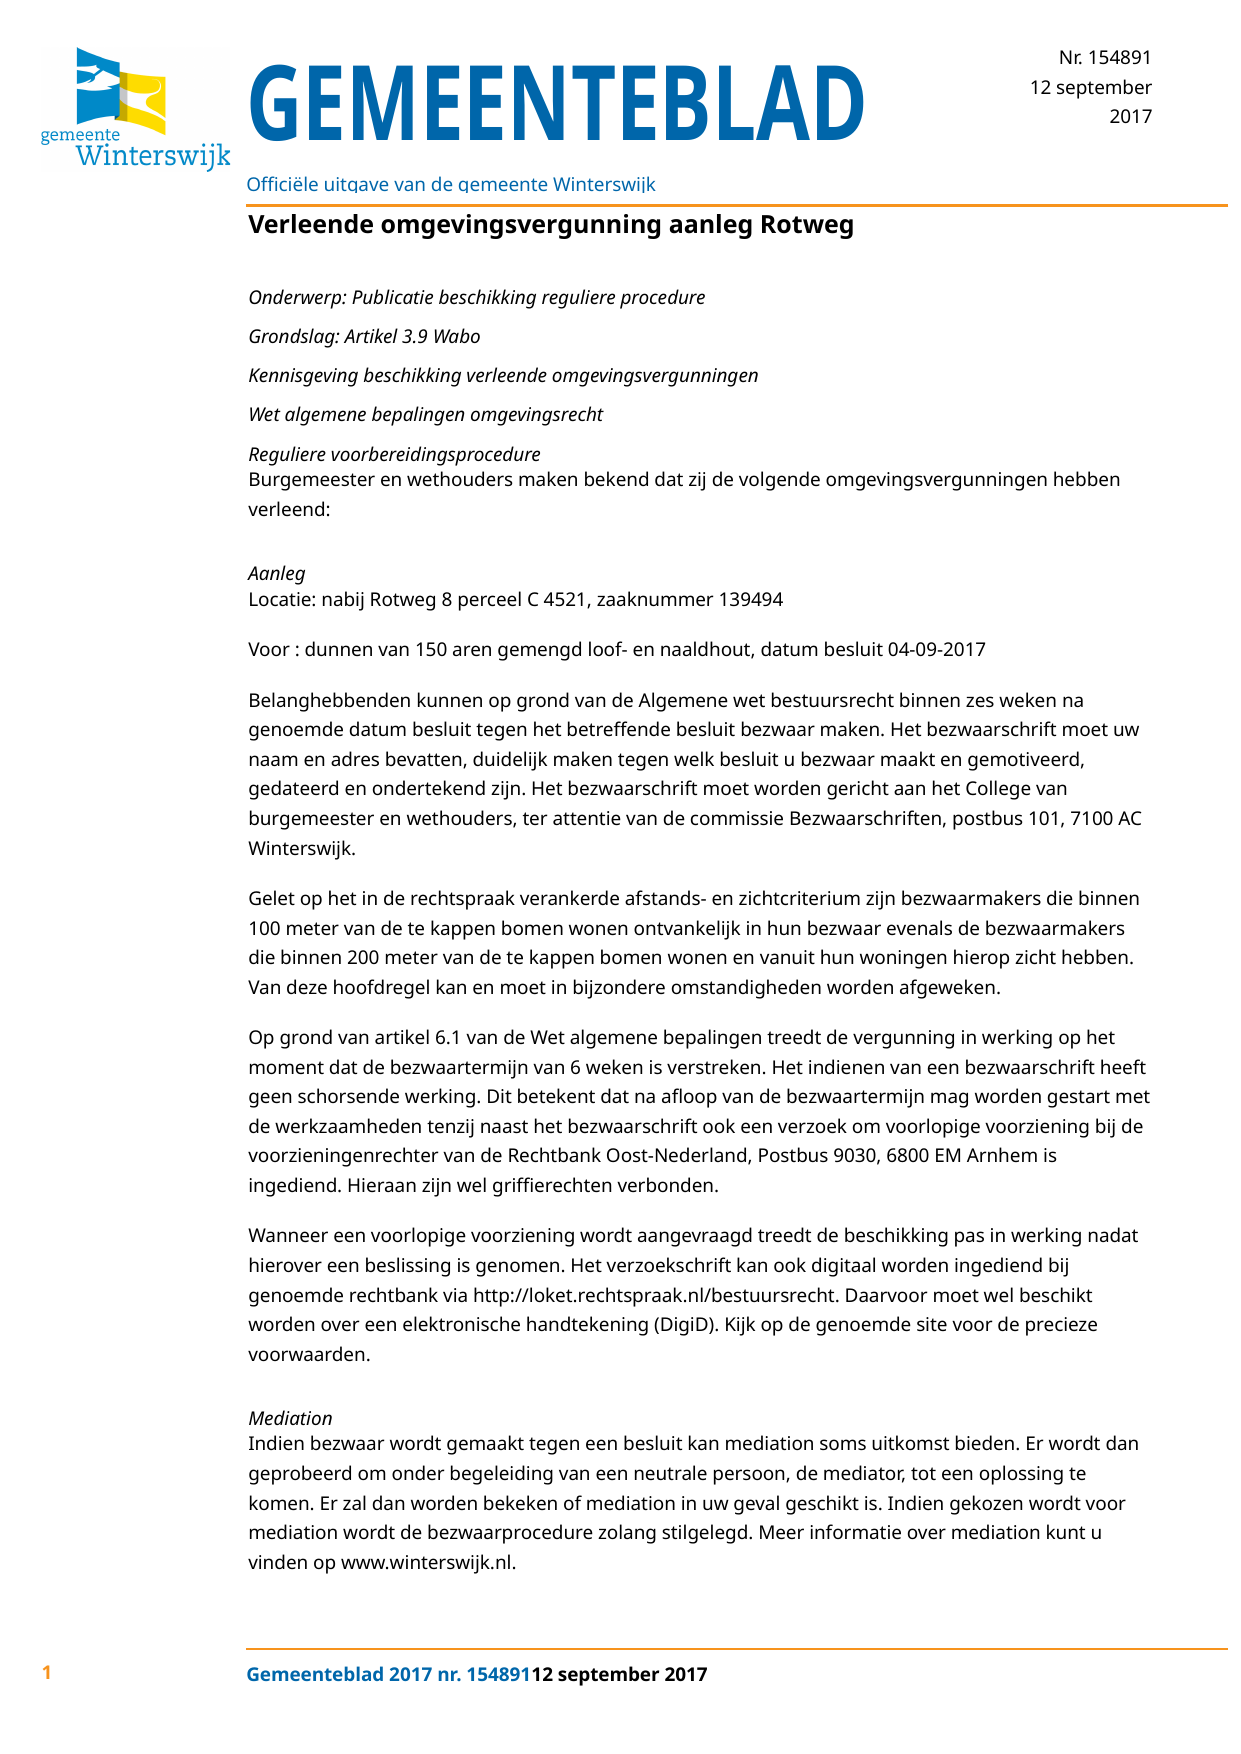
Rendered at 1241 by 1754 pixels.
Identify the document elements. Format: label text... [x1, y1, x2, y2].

text Wet algemene bepalingen omgevingsrecht [248, 402, 1152, 427]
text Belanghebbenden kunnen op grond van de Algemene wet bestuursrecht binnen zes weken na genoemde datum besluit tegen het betreffende besluit bezwaar maken. Het bezwaarschrift moet uw naam en adres bevatten, duidelijk maken tegen welk besluit u bezwaar maakt en gemotiveerd, gedateerd en ondertekend zijn. Het bezwaarschrift moet worden gericht aan het College van burgemeester en wethouders, ter attentie van de commissie Bezwaarschriften, postbus 101, 7100 AC Winterswijk. [248, 687, 1152, 860]
picture [225, 153, 231, 162]
text Voor : dunnen van 150 aren gemengd loof- en naaldhout, datum besluit 04-09-2017 [248, 636, 1152, 662]
text Aanleg [248, 560, 1152, 586]
picture [41, 47, 231, 172]
text Wanneer een voorlopige voorziening wordt aangevraagd treedt de beschikking pas in werking nadat hierover een beslissing is genomen. Het verzoekschrift kan ook digitaal worden ingediend bij genoemde rechtbank via http://loket.rechtspraak.nl/bestuursrecht. Daarvoor moet wel beschikt worden over een elektronische handtekening (DigiD). Kijk op de genoemde site voor de precieze voorwaarden. [248, 1223, 1152, 1367]
text Onderwerp: Publicatie beschikking reguliere procedure [248, 284, 1152, 309]
text Verleende omgevingsvergunning aanleg Rotweg [248, 207, 1152, 241]
text Grondslag: Artikel 3.9 Wabo [248, 323, 1152, 349]
text Indien bezwaar wordt gemaakt tegen een besluit kan mediation soms uitkomst bieden. Er wordt dan geprobeerd om onder begeleiding van een neutrale persoon, de mediator, tot een oplossing te komen. Er zal dan worden bekeken of mediation in uw geval geschikt is. Indien gekozen wordt voor mediation wordt de bezwaarprocedure zolang stilgelegd. Meer informatie over mediation kunt u vinden op www.winterswijk.nl. [248, 1431, 1152, 1575]
text Locatie: nabij Rotweg 8 perceel C 4521, zaaknummer 139494 [248, 586, 1152, 612]
text Gelet op het in de rechtspraak verankerde afstands- en zichtcriterium zijn bezwaarmakers die binnen 100 meter van de te kappen bomen wonen ontvankelijk in hun bezwaar evenals de bezwaarmakers die binnen 200 meter van de te kappen bomen wonen en vanuit hun woningen hierop zicht hebben. Van deze hoofdregel kan en moet in bijzondere omstandigheden worden afgeweken. [248, 885, 1152, 999]
text Reguliere voorbereidingsprocedure [248, 441, 1152, 467]
text Burgemeester en wethouders maken bekend dat zij de volgende omgevingsvergunningen hebben verleend: [248, 467, 1152, 522]
text Kennisgeving beschikking verleende omgevingsvergunningen [248, 362, 1152, 388]
text Mediation [248, 1405, 1152, 1431]
text Op grond van artikel 6.1 van de Wet algemene bepalingen treedt de vergunning in werking op het moment dat de bezwaartermijn van 6 weken is verstreken. Het indienen van een bezwaarschrift heeft geen schorsende werking. Dit betekent dat na afloop van de bezwaartermijn mag worden gestart met de werkzaamheden tenzij naast het bezwaarschrift ook een verzoek om voorlopige voorziening bij de voorzieningenrechter van de Rechtbank Oost-Nederland, Postbus 9030, 6800 EM Arnhem is ingediend. Hieraan zijn wel griffierechten verbonden. [248, 1024, 1152, 1198]
